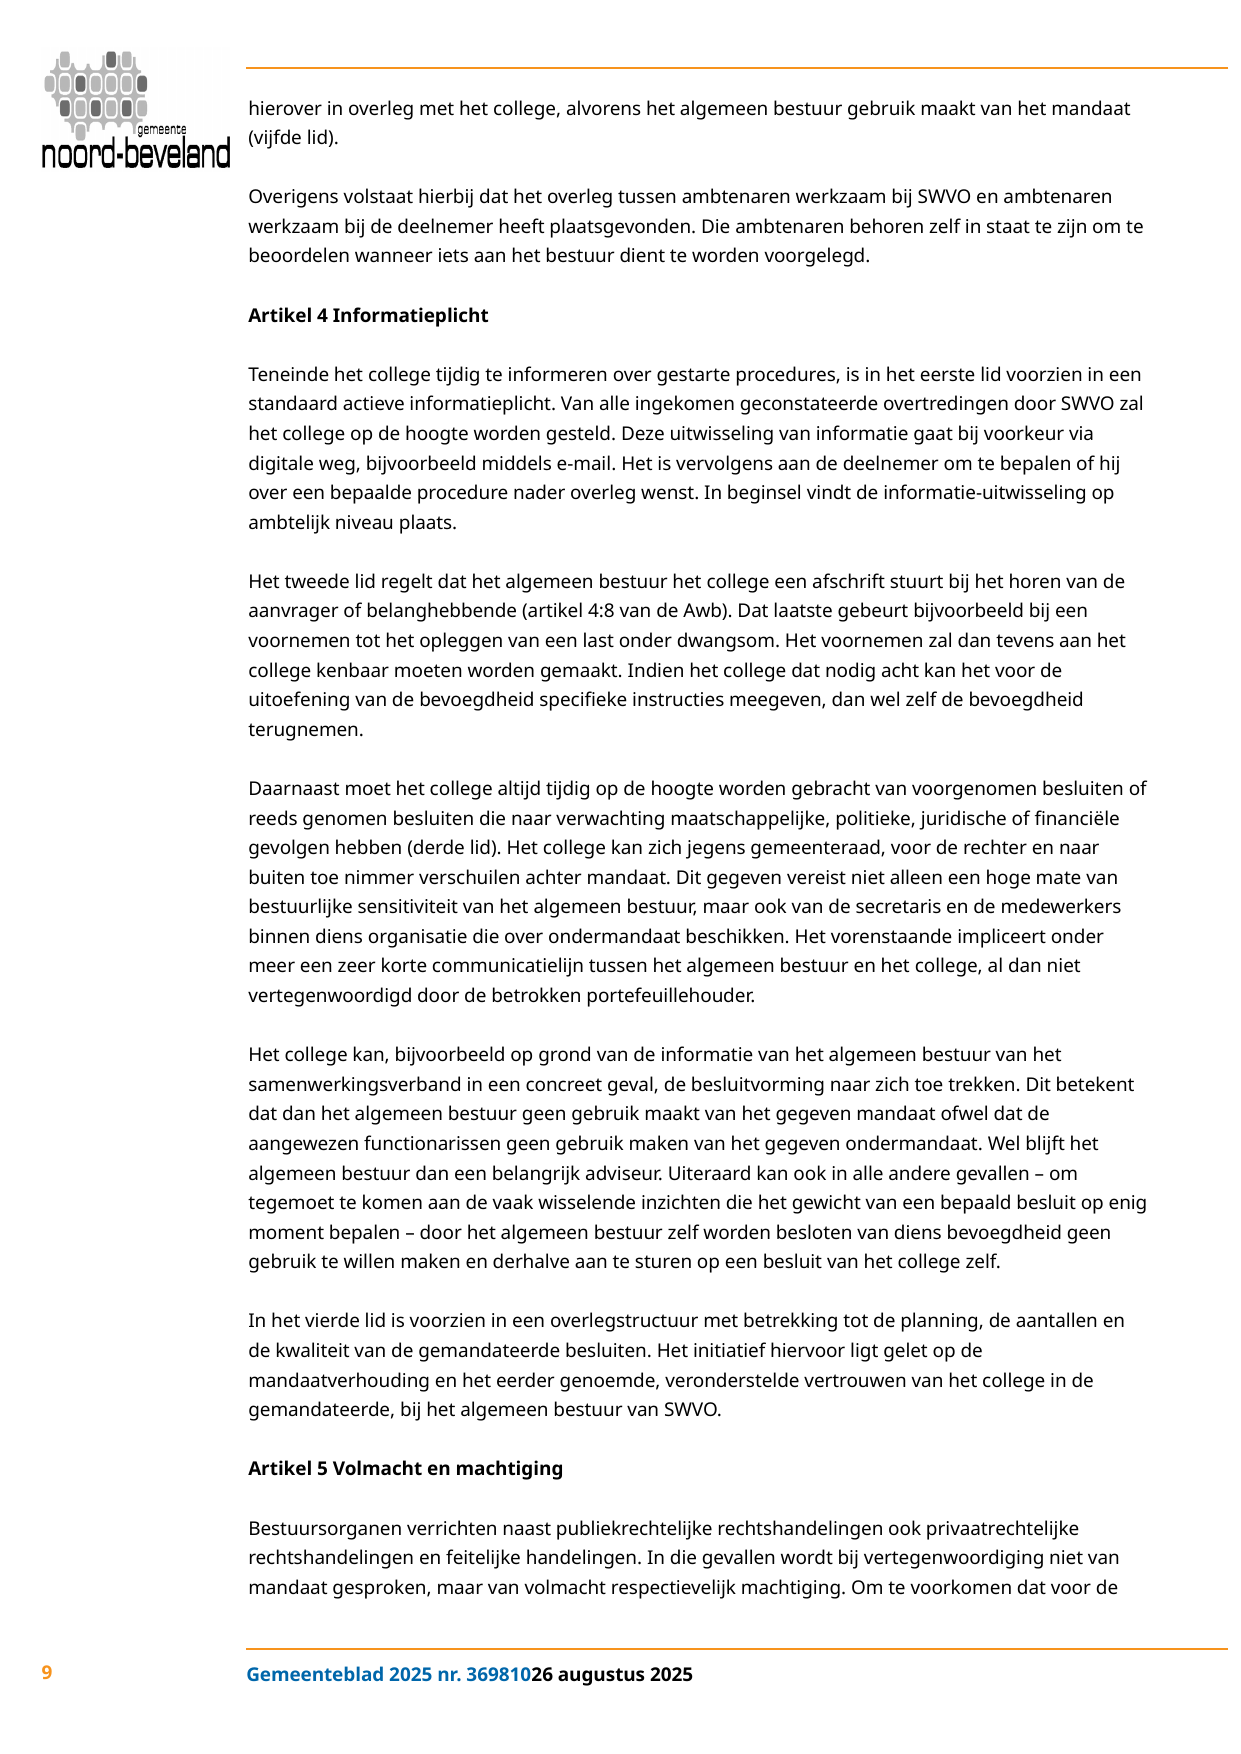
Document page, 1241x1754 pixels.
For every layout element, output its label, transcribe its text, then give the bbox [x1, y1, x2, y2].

text Artikel 5 Volmacht en machtiging [248, 1456, 1152, 1481]
text Teneinde het college tijdig te informeren over gestarte procedures, is in het eerste lid voorzien in een standaard actieve informatieplicht. Van alle ingekomen geconstateerde overtredingen door SWVO zal het college op de hoogte worden gesteld. Deze uitwisseling van informatie gaat bij voorkeur via digitale weg, bijvoorbeeld middels e-mail. Het is vervolgens aan de deelnemer om te bepalen of hij over een bepaalde procedure nader overleg wenst. In beginsel vindt de informatie-uitwisseling op ambtelijk niveau plaats. [248, 361, 1152, 535]
text Het tweede lid regelt dat het algemeen bestuur het college een afschrift stuurt bij het horen van de aanvrager of belanghebbende (artikel 4:8 van de Awb). Dat laatste gebeurt bijvoorbeeld bij een voornemen tot het opleggen van een last onder dwangsom. Het voornemen zal dan tevens aan het college kenbaar moeten worden gemaakt. Indien het college dat nodig acht kan het voor de uitoefening van de bevoegdheid specifieke instructies meegeven, dan wel zelf de bevoegdheid terugnemen. [248, 568, 1152, 742]
text hierover in overleg met het college, alvorens het algemeen bestuur gebruik maakt van het mandaat (vijfde lid). [248, 95, 1152, 150]
text In het vierde lid is voorzien in een overlegstructuur met betrekking tot de planning, de aantallen en de kwaliteit van de gemandateerde besluiten. Het initiatief hiervoor ligt gelet op de mandaatverhouding en het eerder genoemde, veronderstelde vertrouwen van het college in de gemandateerde, bij het algemeen bestuur van SWVO. [248, 1308, 1152, 1422]
text Overigens volstaat hierbij dat het overleg tussen ambtenaren werkzaam bij SWVO en ambtenaren werkzaam bij de deelnemer heeft plaatsgevonden. Die ambtenaren behoren zelf in staat te zijn om te beoordelen wanneer iets aan het bestuur dient te worden voorgelegd. [248, 183, 1152, 268]
text Artikel 4 Informatieplicht [248, 302, 1152, 328]
text Daarnaast moet het college altijd tijdig op de hoogte worden gebracht van voorgenomen besluiten of reeds genomen besluiten die naar verwachting maatschappelijke, politieke, juridische of financiële gevolgen hebben (derde lid). Het college kan zich jegens gemeenteraad, voor de rechter en naar buiten toe nimmer verschuilen achter mandaat. Dit gegeven vereist niet alleen een hoge mate van bestuurlijke sensitiviteit van het algemeen bestuur, maar ook van de secretaris en de medewerkers binnen diens organisatie die over ondermandaat beschikken. Het vorenstaande impliceert onder meer een zeer korte communicatielijn tussen het algemeen bestuur en het college, al dan niet vertegenwoordigd door de betrokken portefeuillehouder. [248, 775, 1152, 1008]
text Het college kan, bijvoorbeeld op grond van de informatie van het algemeen bestuur van het samenwerkingsverband in een concreet geval, de besluitvorming naar zich toe trekken. Dit betekent dat dan het algemeen bestuur geen gebruik maakt van het gegeven mandaat ofwel dat de aangewezen functionarissen geen gebruik maken van het gegeven ondermandaat. Wel blijft het algemeen bestuur dan een belangrijk adviseur. Uiteraard kan ook in alle andere gevallen – om tegemoet te komen aan de vaak wisselende inzichten die het gewicht van een bepaald besluit op enig moment bepalen – door het algemeen bestuur zelf worden besloten van diens bevoegdheid geen gebruik te willen maken en derhalve aan te sturen op een besluit van het college zelf. [248, 1041, 1152, 1274]
text Bestuursorganen verrichten naast publiekrechtelijke rechtshandelingen ook privaatrechtelijke rechtshandelingen en feitelijke handelingen. In die gevallen wordt bij vertegenwoordiging niet van mandaat gesproken, maar van volmacht respectievelijk machtiging. Om te voorkomen dat voor de [248, 1515, 1152, 1600]
picture [41, 47, 231, 172]
